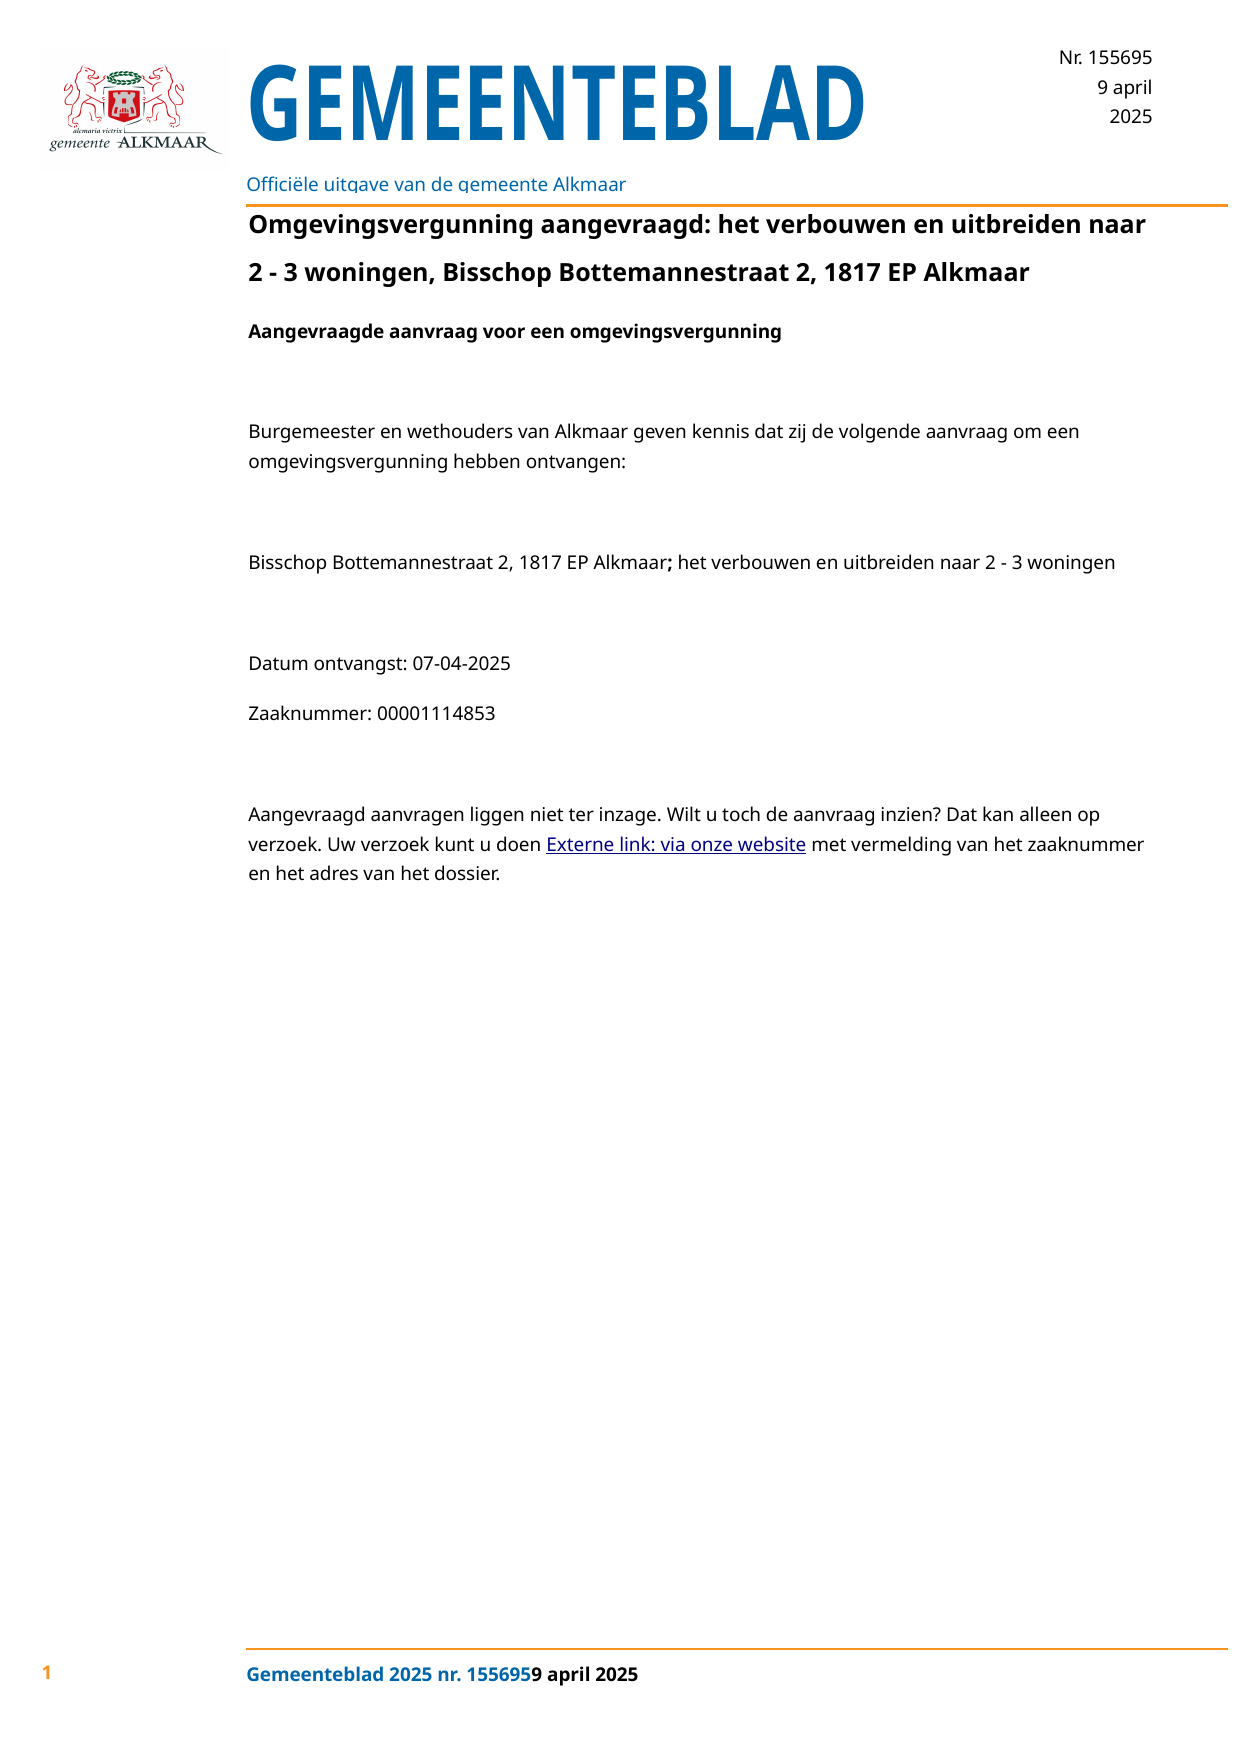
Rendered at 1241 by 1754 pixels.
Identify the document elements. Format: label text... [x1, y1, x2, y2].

text Omgevingsvergunning aangevraagd: het verbouwen en uitbreiden naar 2 - 3 woningen, Bisschop Bottemannestraat 2, 1817 EP Alkmaar [248, 207, 1152, 288]
text Burgemeester en wethouders van Alkmaar geven kennis dat zij de volgende aanvraag om een omgevingsvergunning hebben ontvangen: [248, 419, 1152, 474]
text Datum ontvangst: 07-04-2025 [248, 650, 1152, 676]
text Aangevraagd aanvragen liggen niet ter inzage. Wilt u toch de aanvraag inzien? Dat kan alleen op verzoek. Uw verzoek kunt u doen Externe link: via onze website met vermelding van het zaaknummer en het adres van het dossier. [248, 801, 1152, 886]
text Zaaknummer: 00001114853 [248, 700, 1152, 726]
picture [41, 47, 231, 172]
text Bisschop Bottemannestraat 2, 1817 EP Alkmaar; het verbouwen en uitbreiden naar 2 - 3 woningen [248, 549, 1152, 575]
text Aangevraagde aanvraag voor een omgevingsvergunning [248, 318, 1152, 344]
